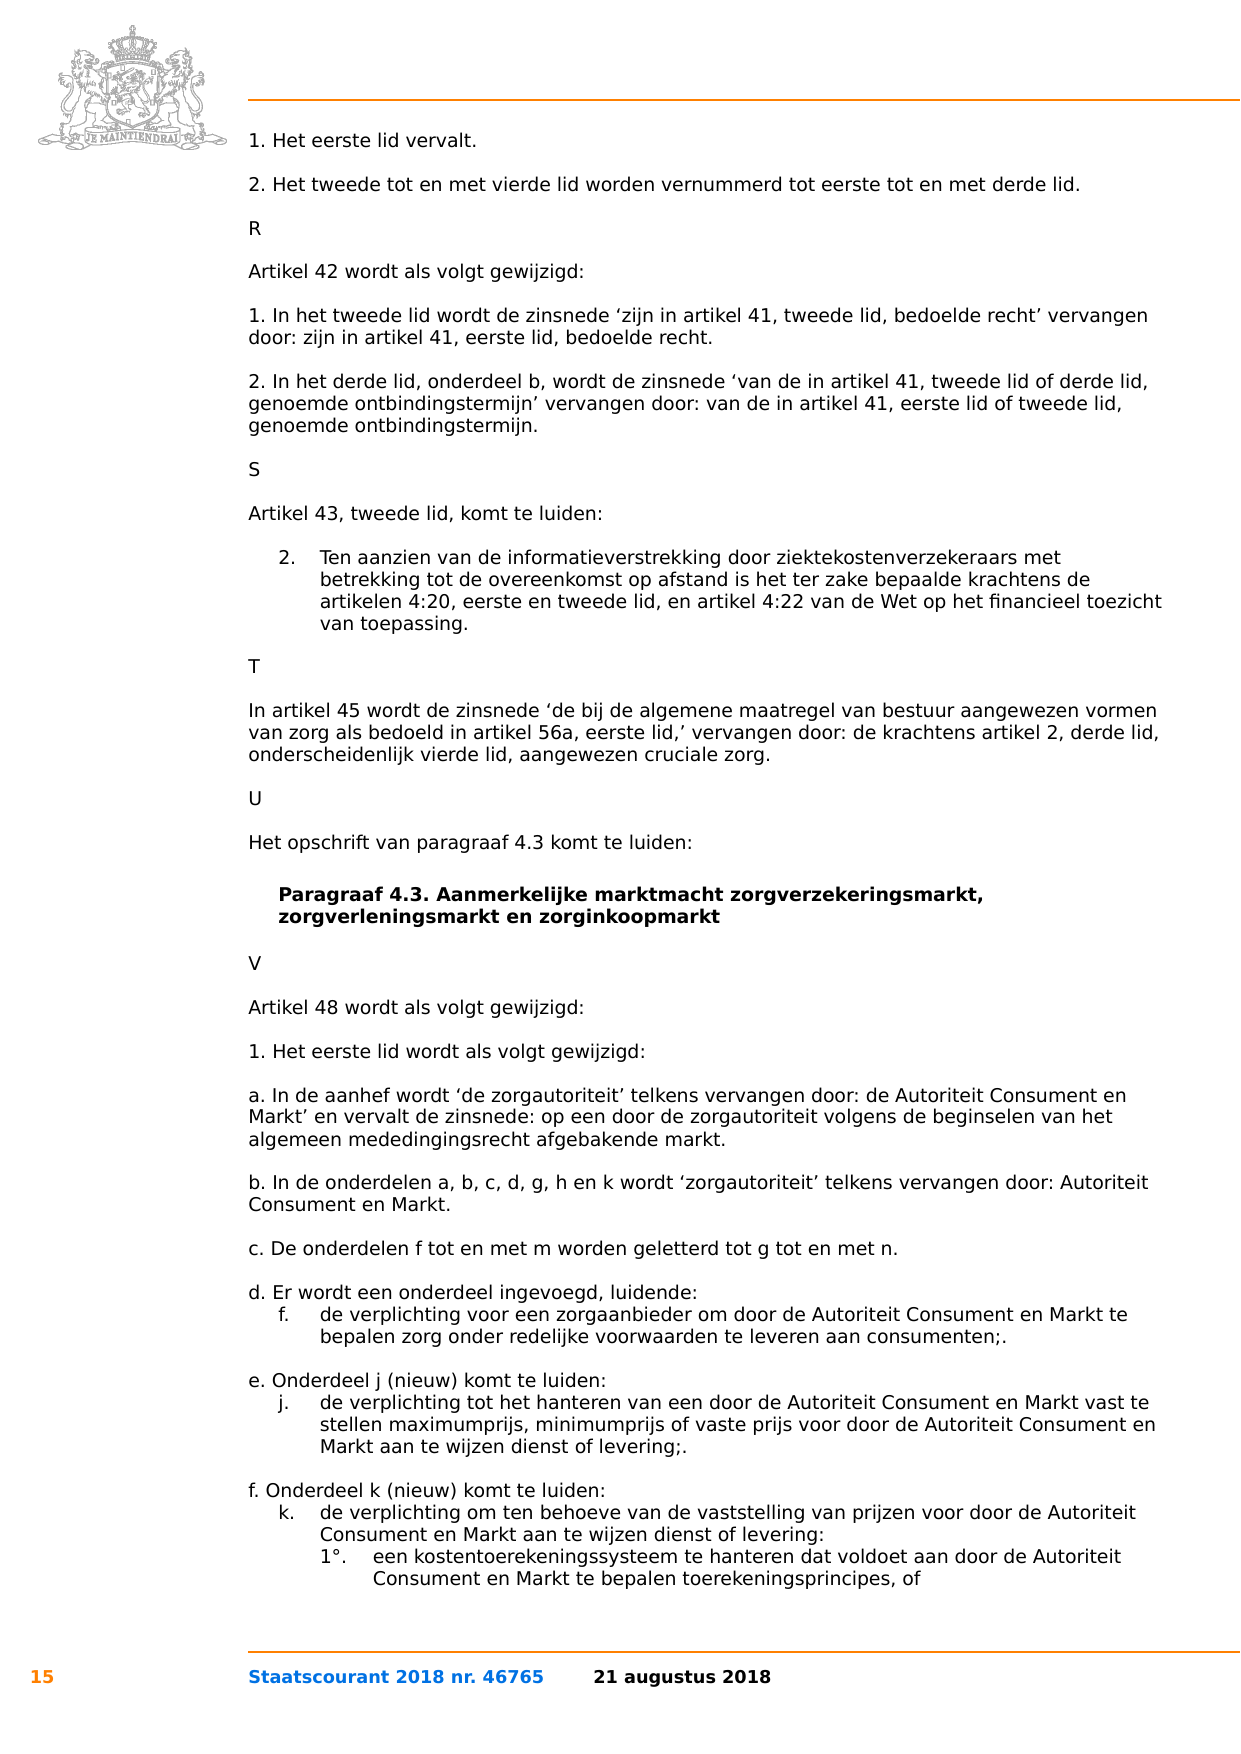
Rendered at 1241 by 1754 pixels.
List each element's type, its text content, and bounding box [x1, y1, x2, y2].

text f. Onderdeel k (nieuw) komt te luiden: [248, 1479, 1163, 1502]
text 1. In het tweede lid wordt de zinsnede ‘zijn in artikel 41, tweede lid, bedoelde recht’ vervangen door: zijn in artikel 41, eerste lid, bedoelde recht. [248, 305, 1163, 349]
text 1. Het eerste lid wordt als volgt gewijzigd: [248, 1041, 1163, 1063]
text k. de verplichting om ten behoeve van de vaststelling van prijzen voor door de Autoriteit Consument en Markt aan te wijzen dienst of levering: [278, 1502, 1163, 1546]
text j. de verplichting tot het hanteren van een door de Autoriteit Consument en Markt vast te stellen maximumprijs, minimumprijs of vaste prijs voor door de Autoriteit Consument en Markt aan te wijzen dienst of levering;. [278, 1392, 1163, 1458]
picture [38, 25, 227, 150]
text S [248, 459, 1163, 481]
text 2. Ten aanzien van de informatieverstrekking door ziektekostenverzekeraars met betrekking tot de overeenkomst op afstand is het ter zake bepaalde krachtens de artikelen 4:20, eerste en tweede lid, en artikel 4:22 van de Wet op het financieel toezicht van toepassing. [278, 547, 1163, 634]
text V [248, 953, 1163, 975]
text Het opschrift van paragraaf 4.3 komt te luiden: [248, 832, 1163, 854]
text R [248, 218, 1163, 239]
text b. In de onderdelen a, b, c, d, g, h en k wordt ‘zorgautoriteit’ telkens vervangen door: Autoriteit Consument en Markt. [248, 1172, 1163, 1216]
text In artikel 45 wordt de zinsnede ‘de bij de algemene maatregel van bestuur aangewezen vormen van zorg als bedoeld in artikel 56a, eerste lid,’ vervangen door: de krachtens artikel 2, derde lid, onderscheidenlijk vierde lid, aangewezen cruciale zorg. [248, 700, 1163, 766]
text U [248, 788, 1163, 810]
text Artikel 43, tweede lid, komt te luiden: [248, 503, 1163, 525]
text 2. Het tweede tot en met vierde lid worden vernummerd tot eerste tot en met derde lid. [248, 174, 1163, 196]
text 1. Het eerste lid vervalt. [248, 130, 1163, 152]
text T [248, 656, 1163, 678]
text c. De onderdelen f tot en met m worden geletterd tot g tot en met n. [248, 1238, 1163, 1260]
text a. In de aanhef wordt ‘de zorgautoriteit’ telkens vervangen door: de Autoriteit Consument en Markt’ en vervalt de zinsnede: op een door de zorgautoriteit volgens de beginselen van het algemeen mededingingsrecht afgebakende markt. [248, 1084, 1163, 1150]
subtitle Paragraaf 4.3. Aanmerkelijke marktmacht zorgverzekeringsmarkt, zorgverleningsmarkt en zorginkoopmarkt [278, 884, 1163, 928]
text Artikel 42 wordt als volgt gewijzigd: [248, 261, 1163, 283]
text Artikel 48 wordt als volgt gewijzigd: [248, 997, 1163, 1019]
text 2. In het derde lid, onderdeel b, wordt de zinsnede ‘van de in artikel 41, tweede lid of derde lid, genoemde ontbindingstermijn’ vervangen door: van de in artikel 41, eerste lid of tweede lid, genoemde ontbindingstermijn. [248, 371, 1163, 437]
text e. Onderdeel j (nieuw) komt te luiden: [248, 1370, 1163, 1392]
text 1°. een kostentoerekeningssysteem te hanteren dat voldoet aan door de Autoriteit Consument en Markt te bepalen toerekeningsprincipes, of [319, 1546, 1163, 1589]
text d. Er wordt een onderdeel ingevoegd, luidende: [248, 1282, 1163, 1304]
text f. de verplichting voor een zorgaanbieder om door de Autoriteit Consument en Markt te bepalen zorg onder redelijke voorwaarden te leveren aan consumenten;. [278, 1304, 1163, 1348]
